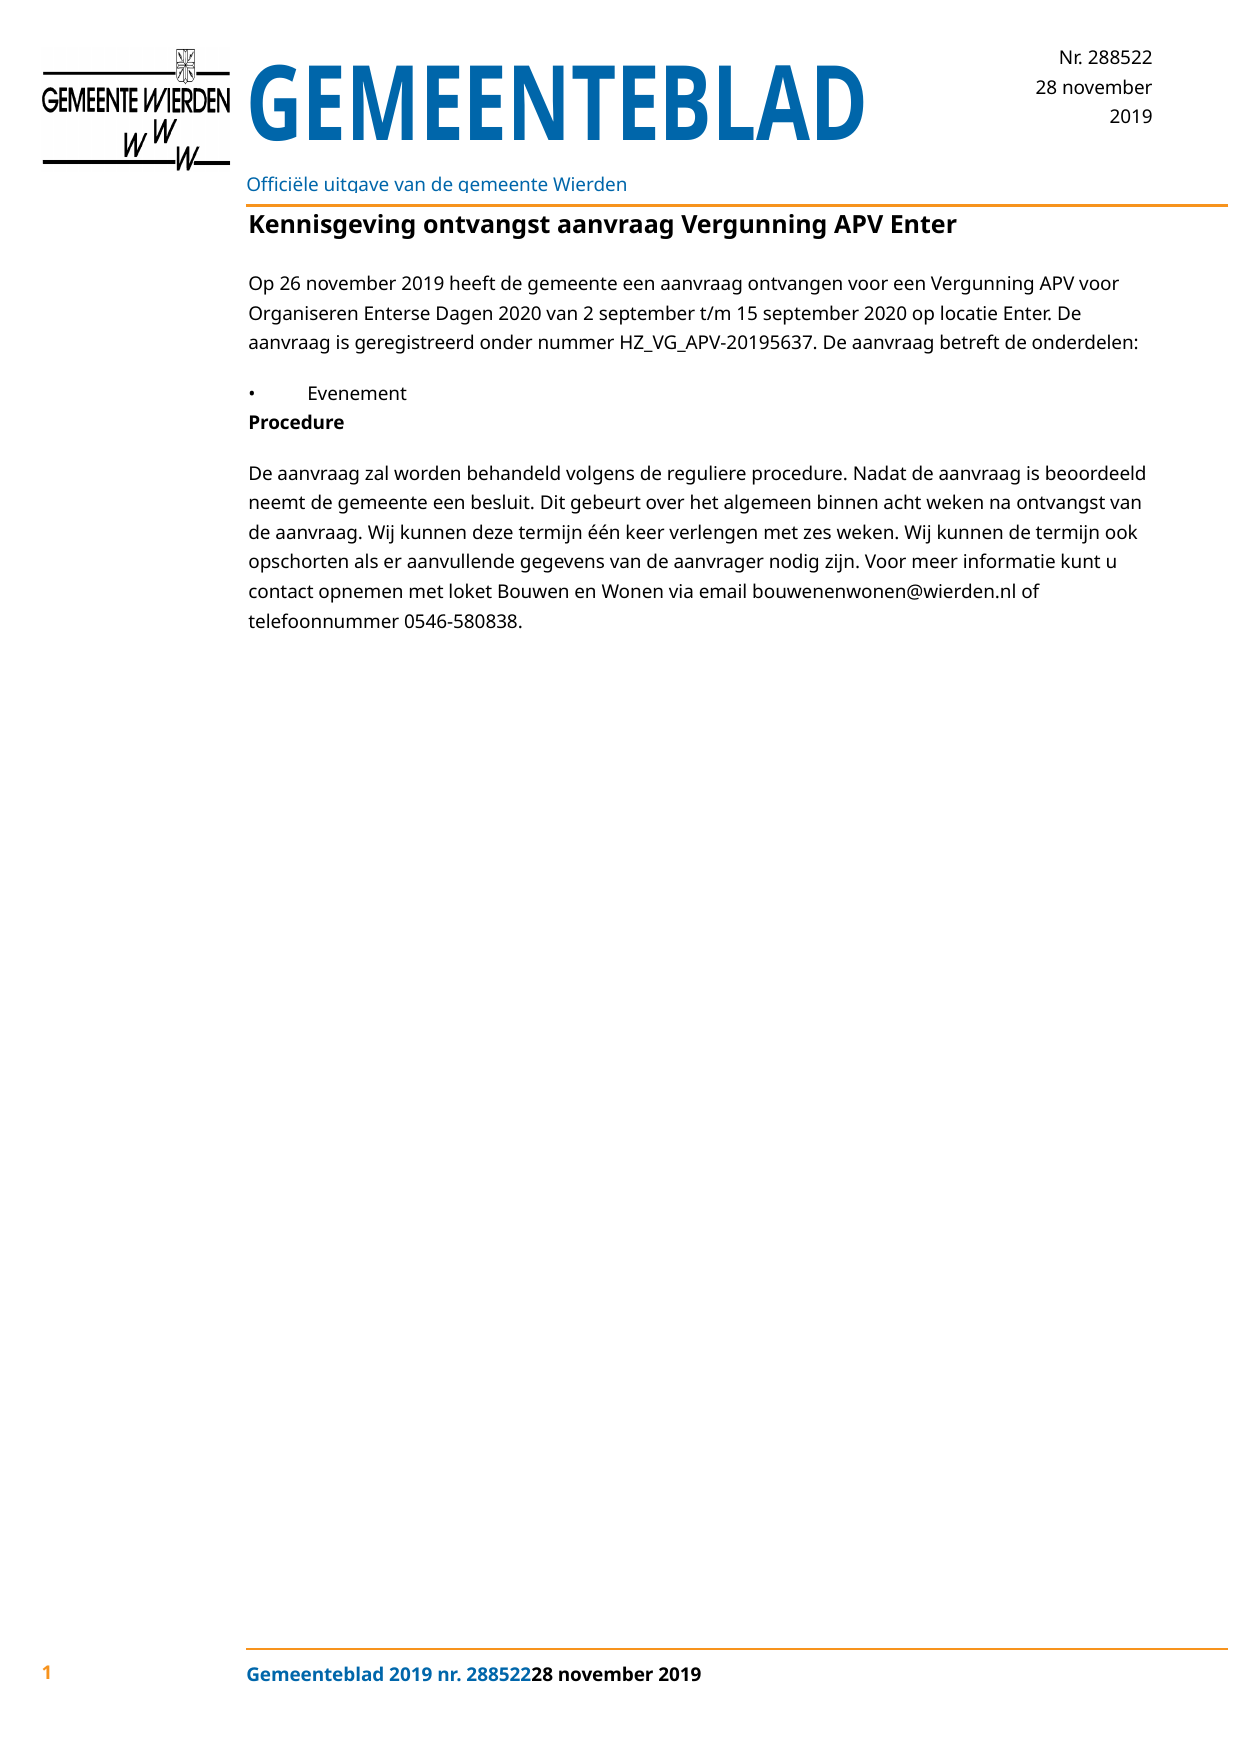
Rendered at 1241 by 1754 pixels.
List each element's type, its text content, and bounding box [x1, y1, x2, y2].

text Procedure [248, 409, 1152, 435]
text Kennisgeving ontvangst aanvraag Vergunning APV Enter [248, 207, 1152, 241]
text De aanvraag zal worden behandeld volgens de reguliere procedure. Nadat de aanvraag is beoordeeld neemt de gemeente een besluit. Dit gebeurt over het algemeen binnen acht weken na ontvangst van de aanvraag. Wij kunnen deze termijn één keer verlengen met zes weken. Wij kunnen de termijn ook opschorten als er aanvullende gegevens van de aanvrager nodig zijn. Voor meer informatie kunt u contact opnemen met loket Bouwen en Wonen via email bouwenenwonen@wierden.nl of telefoonnummer 0546-580838. [248, 460, 1152, 633]
list Evenement [248, 380, 1152, 406]
picture [41, 47, 231, 172]
text Op 26 november 2019 heeft de gemeente een aanvraag ontvangen voor een Vergunning APV voor Organiseren Enterse Dagen 2020 van 2 september t/m 15 september 2020 op locatie Enter. De aanvraag is geregistreerd onder nummer HZ_VG_APV-20195637. De aanvraag betreft de onderdelen: [248, 270, 1152, 355]
